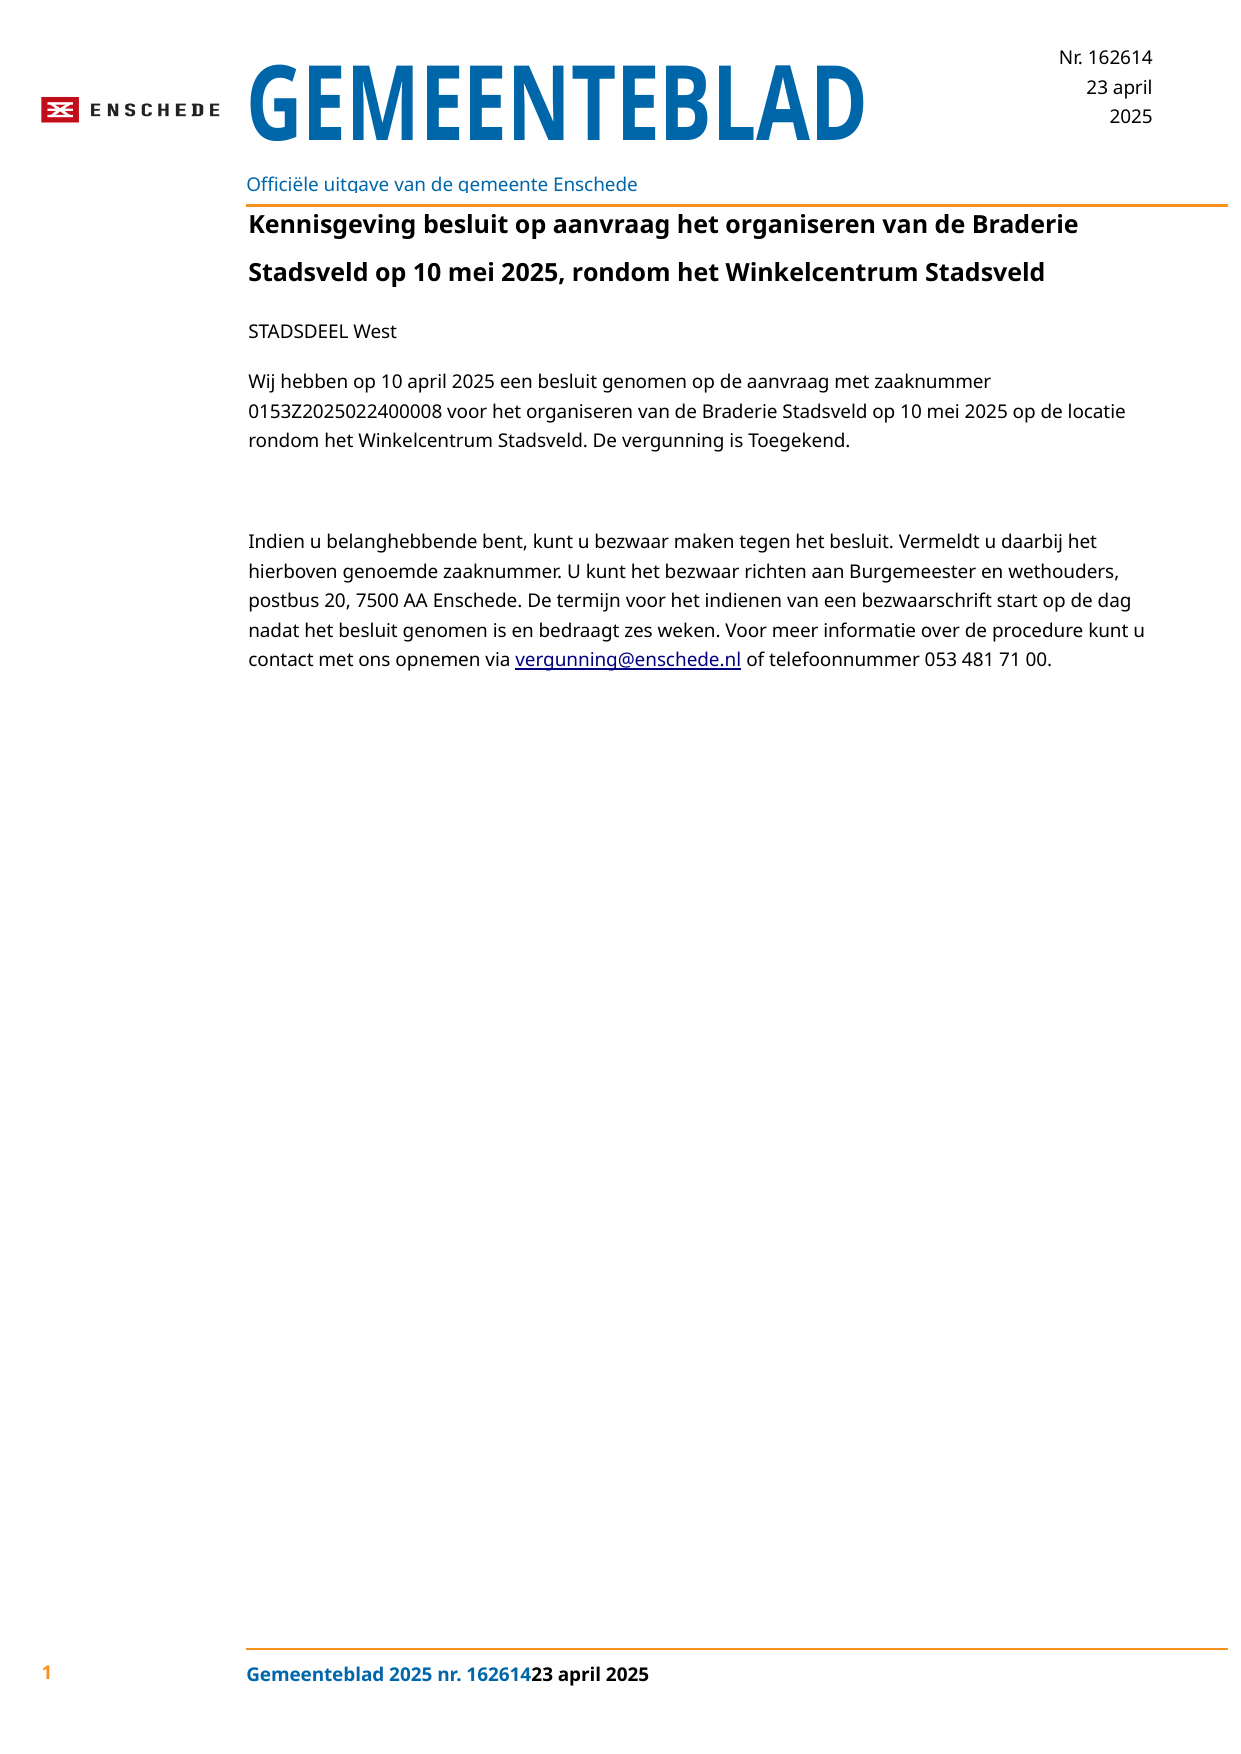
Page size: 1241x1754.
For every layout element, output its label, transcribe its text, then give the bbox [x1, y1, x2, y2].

picture [41, 47, 231, 172]
text Wij hebben op 10 april 2025 een besluit genomen op de aanvraag met zaaknummer 0153Z2025022400008 voor het organiseren van de Braderie Stadsveld op 10 mei 2025 op de locatie rondom het Winkelcentrum Stadsveld. De vergunning is Toegekend. [248, 368, 1152, 453]
text Kennisgeving besluit op aanvraag het organiseren van de Braderie Stadsveld op 10 mei 2025, rondom het Winkelcentrum Stadsveld [248, 207, 1152, 288]
text STADSDEEL West [248, 318, 1152, 344]
text Indien u belanghebbende bent, kunt u bezwaar maken tegen het besluit. Vermeldt u daarbij het hierboven genoemde zaaknummer. U kunt het bezwaar richten aan Burgemeester en wethouders, postbus 20, 7500 AA Enschede. De termijn voor het indienen van een bezwaarschrift start op de dag nadat het besluit genomen is en bedraagt zes weken. Voor meer informatie over de procedure kunt u contact met ons opnemen via vergunning@enschede.nl of telefoonnummer 053 481 71 00. [248, 528, 1152, 672]
